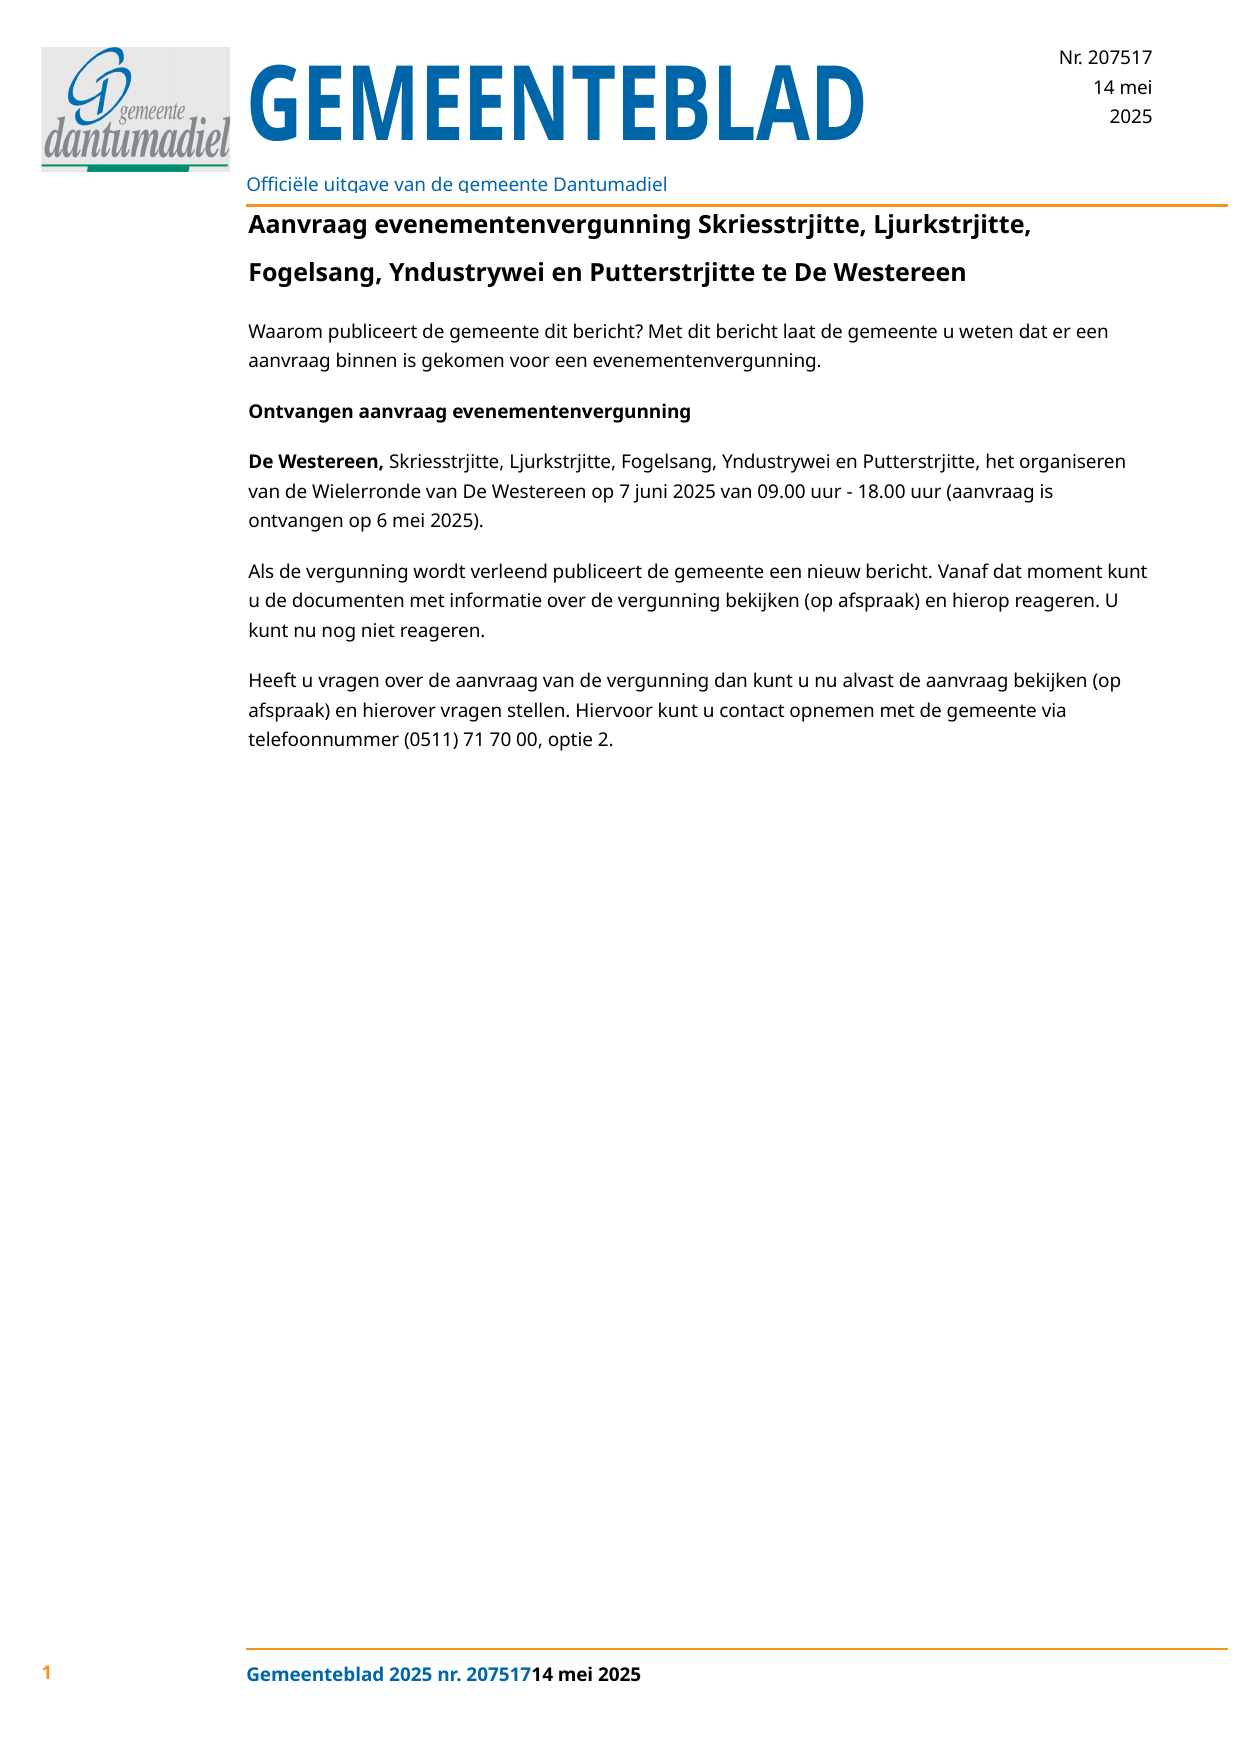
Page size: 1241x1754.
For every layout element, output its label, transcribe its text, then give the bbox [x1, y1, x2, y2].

text Ontvangen aanvraag evenementenvergunning [248, 398, 1152, 424]
text Aanvraag evenementenvergunning Skriesstrjitte, Ljurkstrjitte, Fogelsang, Yndustrywei en Putterstrjitte te De Westereen [248, 207, 1152, 288]
picture [41, 47, 231, 172]
text Waarom publiceert de gemeente dit bericht? Met dit bericht laat de gemeente u weten dat er een aanvraag binnen is gekomen voor een evenementenvergunning. [248, 318, 1152, 373]
text Heeft u vragen over de aanvraag van de vergunning dan kunt u nu alvast de aanvraag bekijken (op afspraak) en hierover vragen stellen. Hiervoor kunt u contact opnemen met de gemeente via telefoonnummer (0511) 71 70 00, optie 2. [248, 667, 1152, 752]
text De Westereen, Skriesstrjitte, Ljurkstrjitte, Fogelsang, Yndustrywei en Putterstrjitte, het organiseren van de Wielerronde van De Westereen op 7 juni 2025 van 09.00 uur - 18.00 uur (aanvraag is ontvangen op 6 mei 2025). [248, 448, 1152, 533]
text Als de vergunning wordt verleend publiceert de gemeente een nieuw bericht. Vanaf dat moment kunt u de documenten met informatie over de vergunning bekijken (op afspraak) en hierop reageren. U kunt nu nog niet reageren. [248, 558, 1152, 643]
